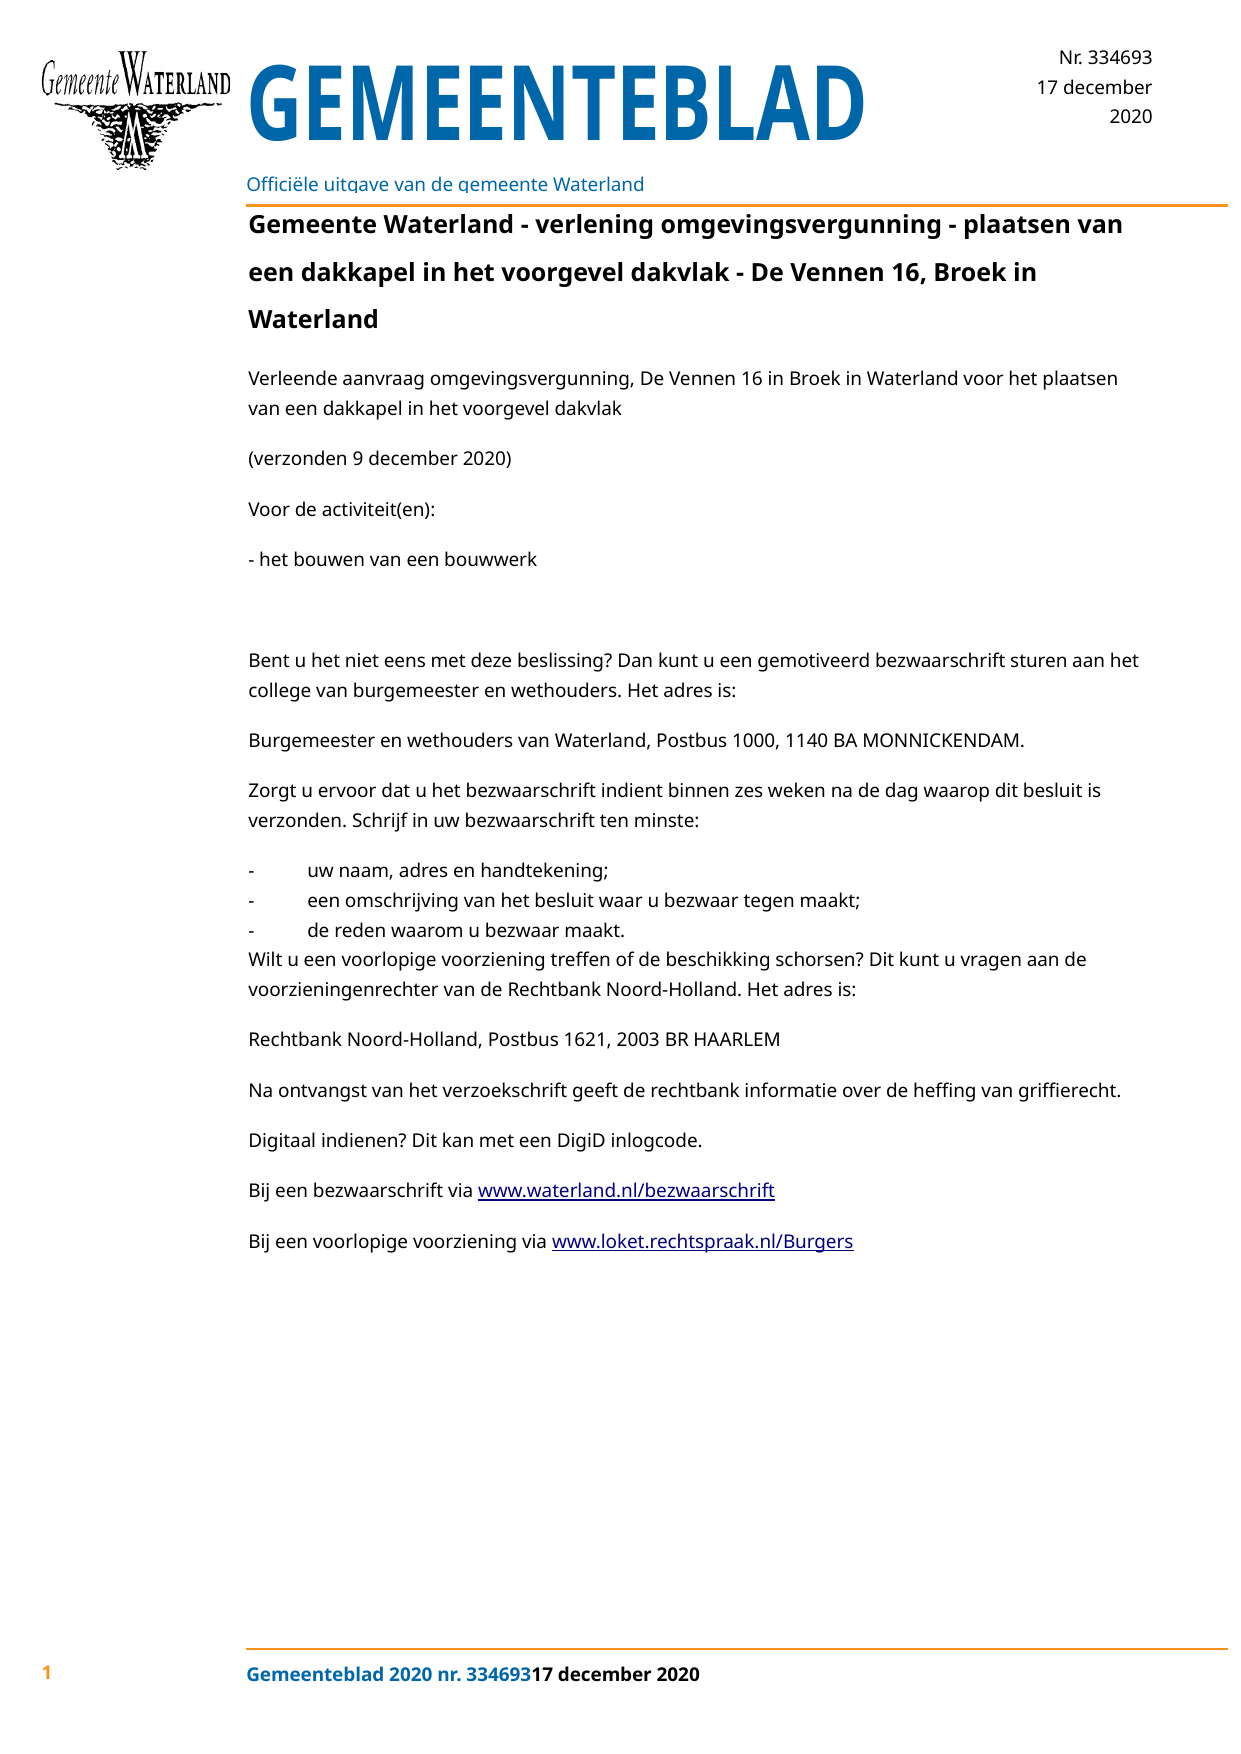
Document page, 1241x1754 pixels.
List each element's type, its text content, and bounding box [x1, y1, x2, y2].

text Verleende aanvraag omgevingsvergunning, De Vennen 16 in Broek in Waterland voor het plaatsen van een dakkapel in het voorgevel dakvlak [248, 366, 1152, 421]
text Bij een voorlopige voorziening via www.loket.rechtspraak.nl/Burgers [248, 1228, 1152, 1254]
text - het bouwen van een bouwwerk [248, 546, 1152, 572]
list een omschrijving van het besluit waar u bezwaar tegen maakt; [248, 887, 1152, 913]
text Zorgt u ervoor dat u het bezwaarschrift indient binnen zes weken na de dag waarop dit besluit is verzonden. Schrijf in uw bezwaarschrift ten minste: [248, 778, 1152, 833]
text Voor de activiteit(en): [248, 496, 1152, 522]
text Bij een bezwaarschrift via www.waterland.nl/bezwaarschrift [248, 1178, 1152, 1203]
text Burgemeester en wethouders van Waterland, Postbus 1000, 1140 BA MONNICKENDAM. [248, 727, 1152, 753]
text Na ontvangst van het verzoekschrift geeft de rechtbank informatie over de heffing van griffierecht. [248, 1077, 1152, 1102]
text Gemeente Waterland - verlening omgevingsvergunning - plaatsen van een dakkapel in het voorgevel dakvlak - De Vennen 16, Broek in Waterland [248, 207, 1152, 336]
text Bent u het niet eens met deze beslissing? Dan kunt u een gemotiveerd bezwaarschrift sturen aan het college van burgemeester en wethouders. Het adres is: [248, 647, 1152, 702]
picture [41, 47, 231, 172]
text Wilt u een voorlopige voorziening treffen of de beschikking schorsen? Dit kunt u vragen aan de voorzieningenrechter van de Rechtbank Noord-Holland. Het adres is: [248, 946, 1152, 1002]
text Digitaal indienen? Dit kan met een DigiD inlogcode. [248, 1127, 1152, 1153]
list uw naam, adres en handtekening; [248, 858, 1152, 883]
text (verzonden 9 december 2020) [248, 446, 1152, 471]
text Rechtbank Noord-Holland, Postbus 1621, 2003 BR HAARLEM [248, 1026, 1152, 1052]
list de reden waarom u bezwaar maakt. [248, 917, 1152, 942]
